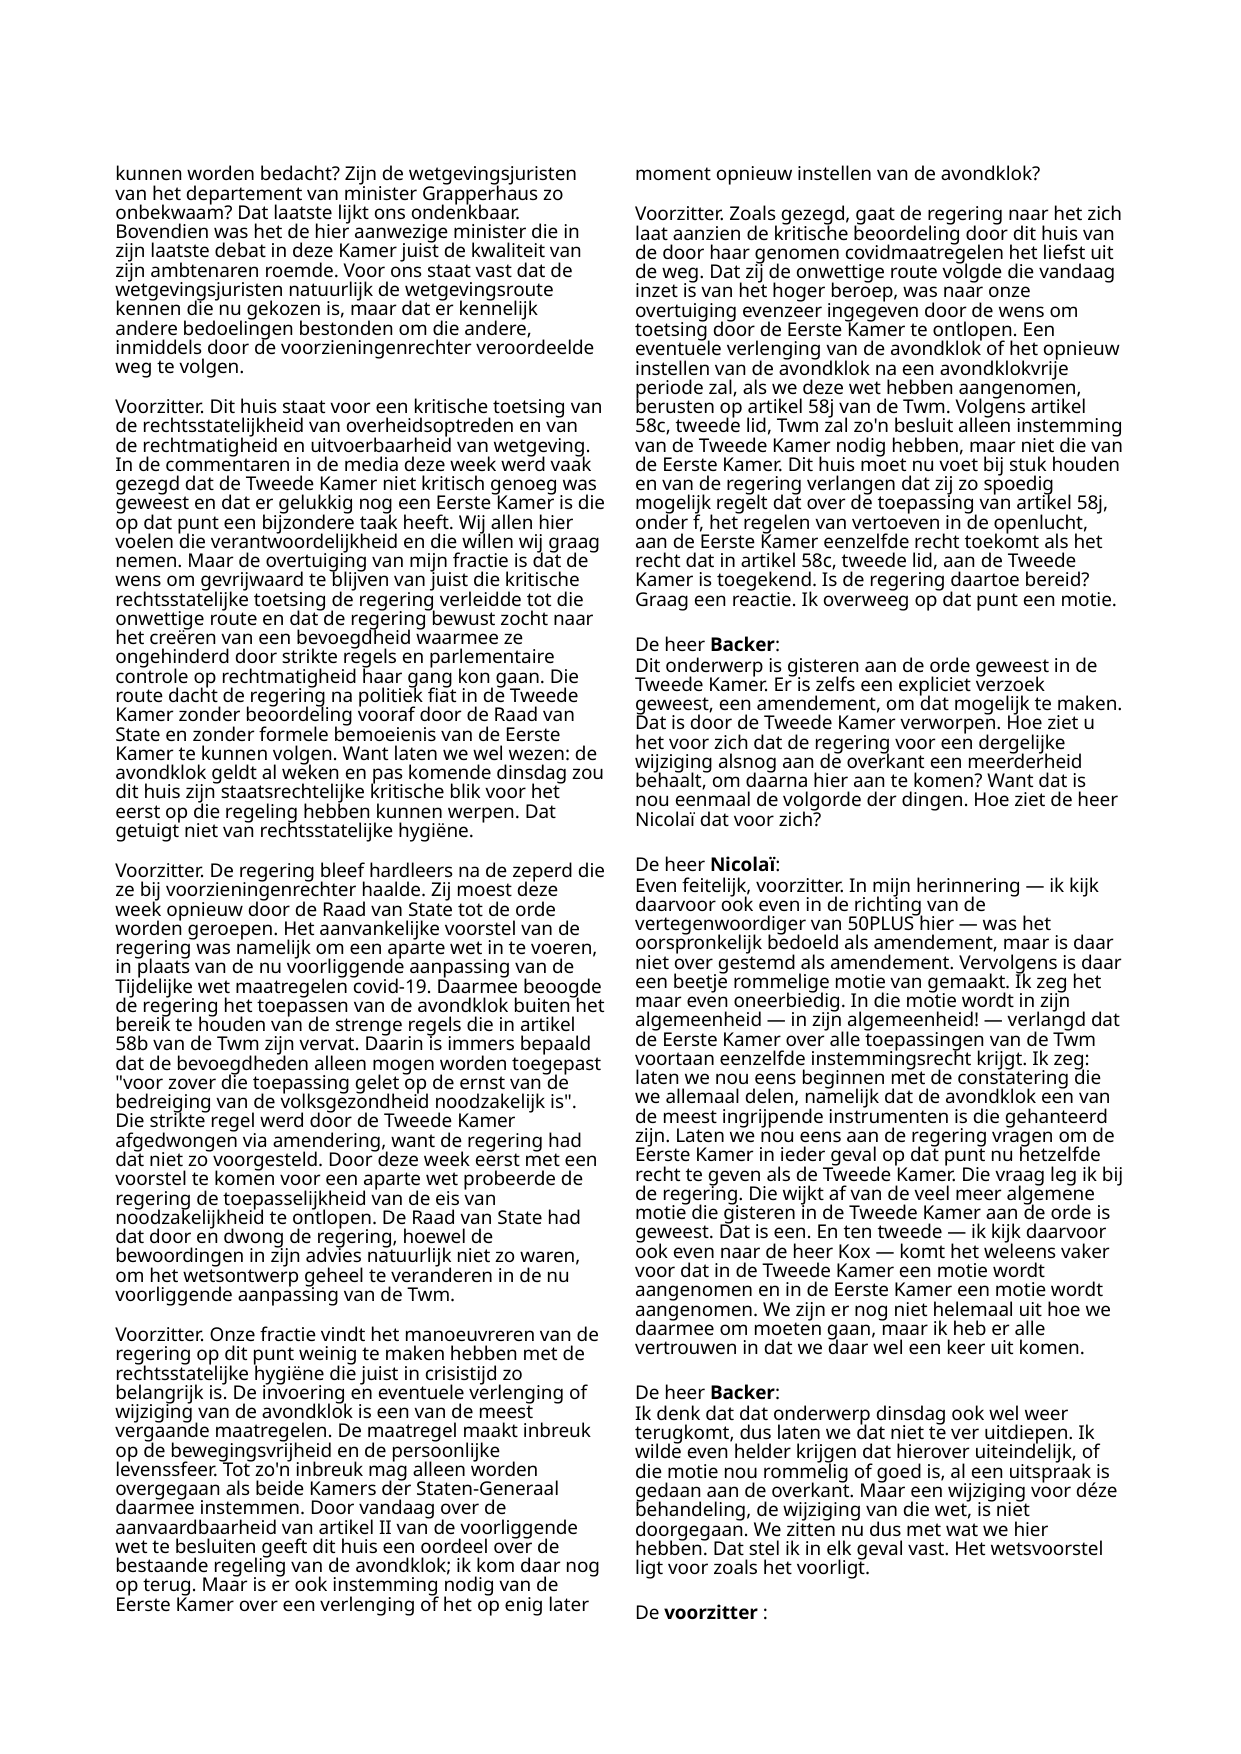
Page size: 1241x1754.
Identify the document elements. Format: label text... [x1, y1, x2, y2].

text moment opnieuw instellen van de avondklok? [635, 165, 1125, 184]
text Voorzitter. Onze fractie vindt het manoeuvreren van de regering op dit punt weinig te maken hebben met de rechtsstatelijke hygiëne die juist in crisistijd zo belangrijk is. De invoering en eventuele verlenging of wijziging van de avondklok is een van de meest vergaande maatregelen. De maatregel maakt inbreuk op de bewegingsvrijheid en de persoonlijke levenssfeer. Tot zo'n inbreuk mag alleen worden overgegaan als beide Kamers der Staten-Generaal daarmee instemmen. Door vandaag over de aanvaardbaarheid van artikel II van de voorliggende wet te besluiten geeft dit huis een oordeel over de bestaande regeling van de avondklok; ik kom daar nog op terug. Maar is er ook instemming nodig van de Eerste Kamer over een verlenging of het op enig later [115, 1326, 605, 1615]
text Voorzitter. Dit huis staat voor een kritische toetsing van de rechtsstatelijkheid van overheidsoptreden en van de rechtmatigheid en uitvoerbaarheid van wetgeving. In de commentaren in de media deze week werd vaak gezegd dat de Tweede Kamer niet kritisch genoeg was geweest en dat er gelukkig nog een Eerste Kamer is die op dat punt een bijzondere taak heeft. Wij allen hier voelen die verantwoordelijkheid en die willen wij graag nemen. Maar de overtuiging van mijn fractie is dat de wens om gevrijwaard te blijven van juist die kritische rechtsstatelijke toetsing de regering verleidde tot die onwettige route en dat de regering bewust zocht naar het creëren van een bevoegdheid waarmee ze ongehinderd door strikte regels en parlementaire controle op rechtmatigheid haar gang kon gaan. Die route dacht de regering na politiek fiat in de Tweede Kamer zonder beoordeling vooraf door de Raad van State en zonder formele bemoeienis van de Eerste Kamer te kunnen volgen. Want laten we wel wezen: de avondklok geldt al weken en pas komende dinsdag zou dit huis zijn staatsrechtelijke kritische blik voor het eerst op die regeling hebben kunnen werpen. Dat getuigt niet van rechtsstatelijke hygiëne. [115, 398, 605, 841]
text Dit onderwerp is gisteren aan de orde geweest in de Tweede Kamer. Er is zelfs een expliciet verzoek geweest, een amendement, om dat mogelijk te maken. Dat is door de Tweede Kamer verworpen. Hoe ziet u het voor zich dat de regering voor een dergelijke wijziging alsnog aan de overkant een meerderheid behaalt, om daarna hier aan te komen? Want dat is nou eenmaal de volgorde der dingen. Hoe ziet de heer Nicolaï dat voor zich? [635, 657, 1125, 830]
text Voorzitter. De regering bleef hardleers na de zeperd die ze bij voorzieningenrechter haalde. Zij moest deze week opnieuw door de Raad van State tot de orde worden geroepen. Het aanvankelijke voorstel van de regering was namelijk om een aparte wet in te voeren, in plaats van de nu voorliggende aanpassing van de Tijdelijke wet maatregelen covid-19. Daarmee beoogde de regering het toepassen van de avondklok buiten het bereik te houden van de strenge regels die in artikel 58b van de Twm zijn vervat. Daarin is immers bepaald dat de bevoegdheden alleen mogen worden toegepast "voor zover die toepassing gelet op de ernst van de bedreiging van de volksgezondheid noodzakelijk is". Die strikte regel werd door de Tweede Kamer afgedwongen via amendering, want de regering had dat niet zo voorgesteld. Door deze week eerst met een voorstel te komen voor een aparte wet probeerde de regering de toepasselijkheid van de eis van noodzakelijkheid te ontlopen. De Raad van State had dat door en dwong de regering, hoewel de bewoordingen in zijn advies natuurlijk niet zo waren, om het wetsontwerp geheel te veranderen in de nu voorliggende aanpassing van de Twm. [115, 862, 605, 1305]
text De heer Backer: [635, 1379, 1125, 1405]
text Voorzitter. Zoals gezegd, gaat de regering naar het zich laat aanzien de kritische beoordeling door dit huis van de door haar genomen covidmaatregelen het liefst uit de weg. Dat zij de onwettige route volgde die vandaag inzet is van het hoger beroep, was naar onze overtuiging evenzeer ingegeven door de wens om toetsing door de Eerste Kamer te ontlopen. Een eventuele verlenging van de avondklok of het opnieuw instellen van de avondklok na een avondklokvrije periode zal, als we deze wet hebben aangenomen, berusten op artikel 58j van de Twm. Volgens artikel 58c, tweede lid, Twm zal zo'n besluit alleen instemming van de Tweede Kamer nodig hebben, maar niet die van de Eerste Kamer. Dit huis moet nu voet bij stuk houden en van de regering verlangen dat zij zo spoedig mogelijk regelt dat over de toepassing van artikel 58j, onder f, het regelen van vertoeven in de openlucht, aan de Eerste Kamer eenzelfde recht toekomt als het recht dat in artikel 58c, tweede lid, aan de Tweede Kamer is toegekend. Is de regering daartoe bereid? Graag een reactie. Ik overweeg op dat punt een motie. [635, 205, 1125, 610]
text Even feitelijk, voorzitter. In mijn herinnering — ik kijk daarvoor ook even in de richting van de vertegenwoordiger van 50PLUS hier — was het oorspronkelijk bedoeld als amendement, maar is daar niet over gestemd als amendement. Vervolgens is daar een beetje rommelige motie van gemaakt. Ik zeg het maar even oneerbiedig. In die motie wordt in zijn algemeenheid — in zijn algemeenheid! — verlangd dat de Eerste Kamer over alle toepassingen van de Twm voortaan eenzelfde instemmingsrecht krijgt. Ik zeg: laten we nou eens beginnen met de constatering die we allemaal delen, namelijk dat de avondklok een van de meest ingrijpende instrumenten is die gehanteerd zijn. Laten we nou eens aan de regering vragen om de Eerste Kamer in ieder geval op dat punt nu hetzelfde recht te geven als de Tweede Kamer. Die vraag leg ik bij de regering. Die wijkt af van de veel meer algemene motie die gisteren in de Tweede Kamer aan de orde is geweest. Dat is een. En ten tweede — ik kijk daarvoor ook even naar de heer Kox — komt het weleens vaker voor dat in de Tweede Kamer een motie wordt aangenomen en in de Eerste Kamer een motie wordt aangenomen. We zijn er nog niet helemaal uit hoe we daarmee om moeten gaan, maar ik heb er alle vertrouwen in dat we daar wel een keer uit komen. [635, 877, 1125, 1358]
text Ik denk dat dat onderwerp dinsdag ook wel weer terugkomt, dus laten we dat niet te ver uitdiepen. Ik wilde even helder krijgen dat hierover uiteindelijk, of die motie nou rommelig of goed is, al een uitspraak is gedaan aan de overkant. Maar een wijziging voor déze behandeling, de wijziging van die wet, is niet doorgegaan. We zitten nu dus met wat we hier hebben. Dat stel ik in elk geval vast. Het wetsvoorstel ligt voor zoals het voorligt. [635, 1405, 1125, 1578]
text kunnen worden bedacht? Zijn de wetgevingsjuristen van het departement van minister Grapperhaus zo onbekwaam? Dat laatste lijkt ons ondenkbaar. Bovendien was het de hier aanwezige minister die in zijn laatste debat in deze Kamer juist de kwaliteit van zijn ambtenaren roemde. Voor ons staat vast dat de wetgevingsjuristen natuurlijk de wetgevingsroute kennen die nu gekozen is, maar dat er kennelijk andere bedoelingen bestonden om die andere, inmiddels door de voorzieningenrechter veroordeelde weg te volgen. [115, 165, 605, 377]
text De heer Nicolaï: [635, 851, 1125, 877]
text De heer Backer: [635, 631, 1125, 657]
text De voorzitter : [635, 1599, 1125, 1625]
